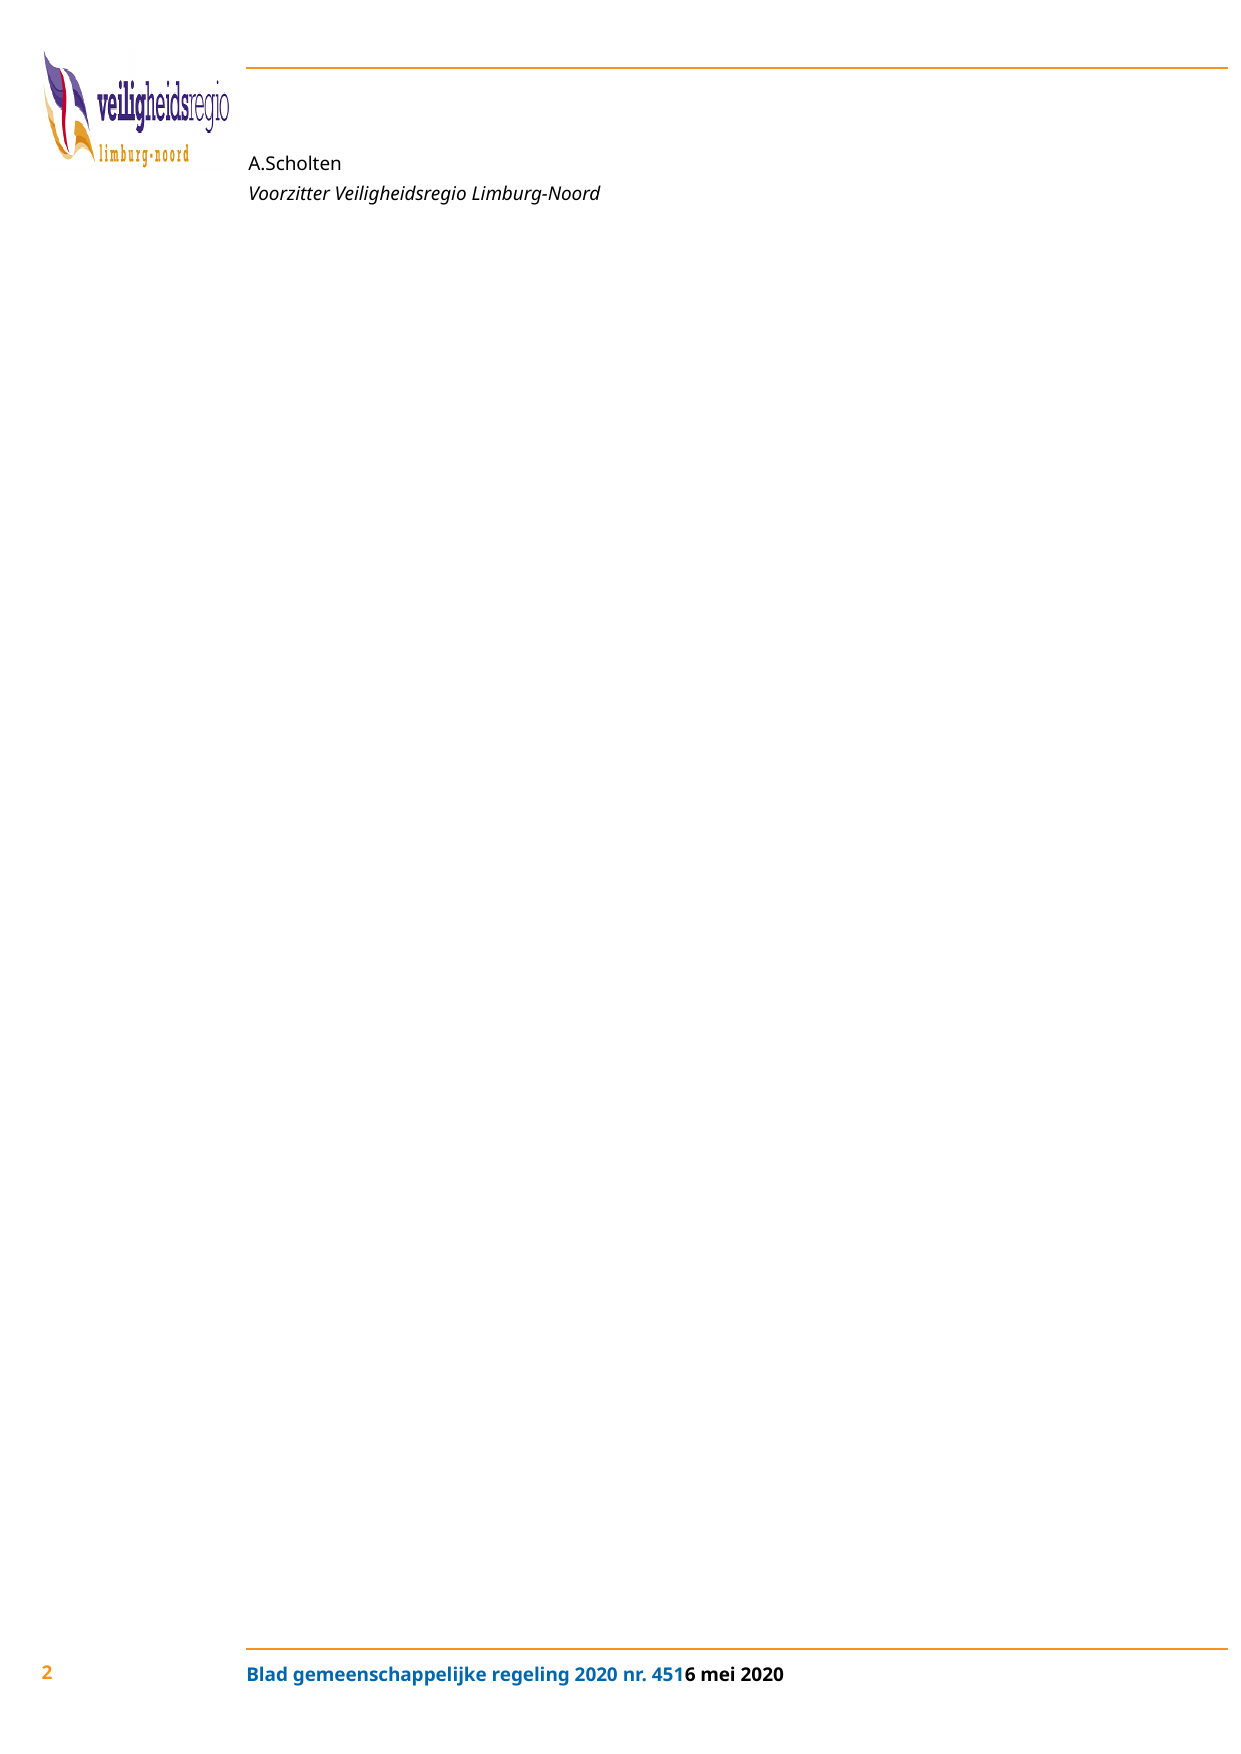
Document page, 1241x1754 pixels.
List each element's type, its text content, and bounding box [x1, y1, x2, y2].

text Voorzitter Veiligheidsregio Limburg-Noord [248, 180, 1152, 205]
text A.Scholten [248, 150, 1152, 176]
picture [41, 47, 231, 172]
